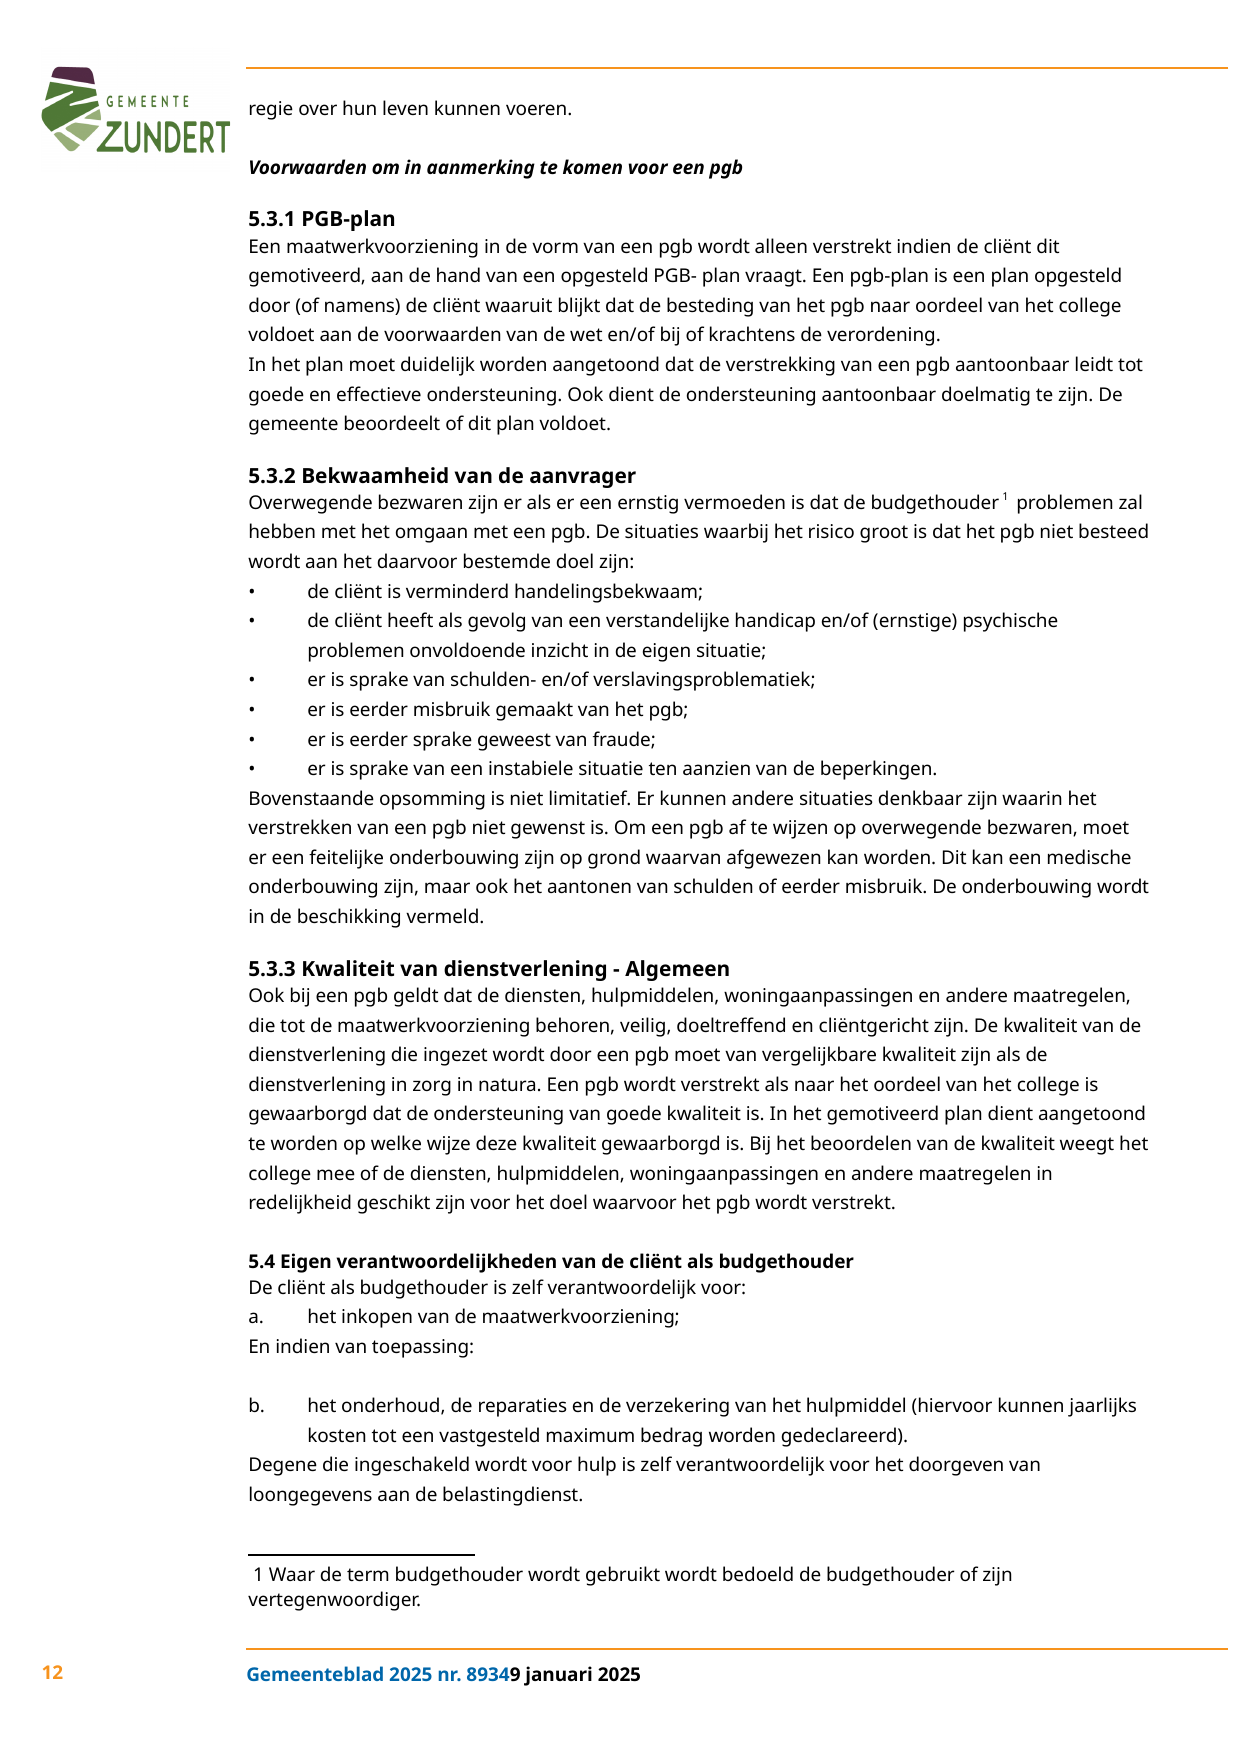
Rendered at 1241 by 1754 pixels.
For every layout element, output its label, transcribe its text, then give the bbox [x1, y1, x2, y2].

list er is sprake van een instabiele situatie ten aanzien van de beperkingen. [248, 755, 1152, 781]
text In het plan moet duidelijk worden aangetoond dat de verstrekking van een pgb aantoonbaar leidt tot goede en effectieve ondersteuning. Ook dient de ondersteuning aantoonbaar doelmatig te zijn. De gemeente beoordeelt of dit plan voldoet. [248, 351, 1152, 436]
text Ook bij een pgb geldt dat de diensten, hulpmiddelen, woningaanpassingen en andere maatregelen, die tot de maatwerkvoorziening behoren, veilig, doeltreffend en cliëntgericht zijn. De kwaliteit van de dienstverlening die ingezet wordt door een pgb moet van vergelijkbare kwaliteit zijn als de dienstverlening in zorg in natura. Een pgb wordt verstrekt als naar het oordeel van het college is gewaarborgd dat de ondersteuning van goede kwaliteit is. In het gemotiveerd plan dient aangetoond te worden op welke wijze deze kwaliteit gewaarborgd is. Bij het beoordelen van de kwaliteit weegt het college mee of de diensten, hulpmiddelen, woningaanpassingen en andere maatregelen in redelijkheid geschikt zijn voor het doel waarvoor het pgb wordt verstrekt. [248, 982, 1152, 1215]
list het onderhoud, de reparaties en de verzekering van het hulpmiddel (hiervoor kunnen jaarlijks kosten tot een vastgesteld maximum bedrag worden gedeclareerd). [248, 1392, 1152, 1448]
text De cliënt als budgethouder is zelf verantwoordelijk voor: [248, 1274, 1152, 1300]
list er is eerder sprake geweest van fraude; [248, 726, 1152, 752]
text Overwegende bezwaren zijn er als er een ernstig vermoeden is dat de budgethouder problemen zal hebben met het omgaan met een pgb. De situaties waarbij het risico groot is dat het pgb niet besteed wordt aan het daarvoor bestemde doel zijn: [248, 489, 1152, 574]
text Bovenstaande opsomming is niet limitatief. Er kunnen andere situaties denkbaar zijn waarin het verstrekken van een pgb niet gewenst is. Om een pgb af te wijzen op overwegende bezwaren, moet er een feitelijke onderbouwing zijn op grond waarvan afgewezen kan worden. Dit kan een medische onderbouwing zijn, maar ook het aantonen van schulden of eerder misbruik. De onderbouwing wordt in de beschikking vermeld. [248, 785, 1152, 929]
text Een maatwerkvoorziening in de vorm van een pgb wordt alleen verstrekt indien de cliënt dit gemotiveerd, aan de hand van een opgesteld PGB- plan vraagt. Een pgb-plan is een plan opgesteld door (of namens) de cliënt waaruit blijkt dat de besteding van het pgb naar oordeel van het college voldoet aan de voorwaarden van de wet en/of bij of krachtens de verordening. [248, 233, 1152, 347]
picture [41, 47, 231, 172]
list het inkopen van de maatwerkvoorziening; [248, 1304, 1152, 1329]
text 5.3.1 PGB-plan [248, 204, 1152, 233]
text 5.4 Eigen verantwoordelijkheden van de cliënt als budgethouder [248, 1248, 1152, 1274]
text Voorwaarden om in aanmerking te komen voor een pgb [248, 154, 1152, 180]
list de cliënt heeft als gevolg van een verstandelijke handicap en/of (ernstige) psychische problemen onvoldoende inzicht in de eigen situatie; [248, 607, 1152, 663]
text 5.3.2 Bekwaamheid van de aanvrager [248, 461, 1152, 489]
text Degene die ingeschakeld wordt voor hulp is zelf verantwoordelijk voor het doorgeven van loongegevens aan de belastingdienst. [248, 1452, 1152, 1507]
list de cliënt is verminderd handelingsbekwaam; [248, 578, 1152, 604]
text regie over hun leven kunnen voeren. [248, 95, 1152, 121]
text Waar de term budgethouder wordt gebruikt wordt bedoeld de budgethouder of zijn vertegenwoordiger. [248, 1561, 1152, 1612]
text 5.3.3 Kwaliteit van dienstverlening - Algemeen [248, 954, 1152, 982]
list er is sprake van schulden- en/of verslavingsproblematiek; [248, 667, 1152, 692]
list er is eerder misbruik gemaakt van het pgb; [248, 696, 1152, 722]
text En indien van toepassing: [248, 1333, 1152, 1359]
